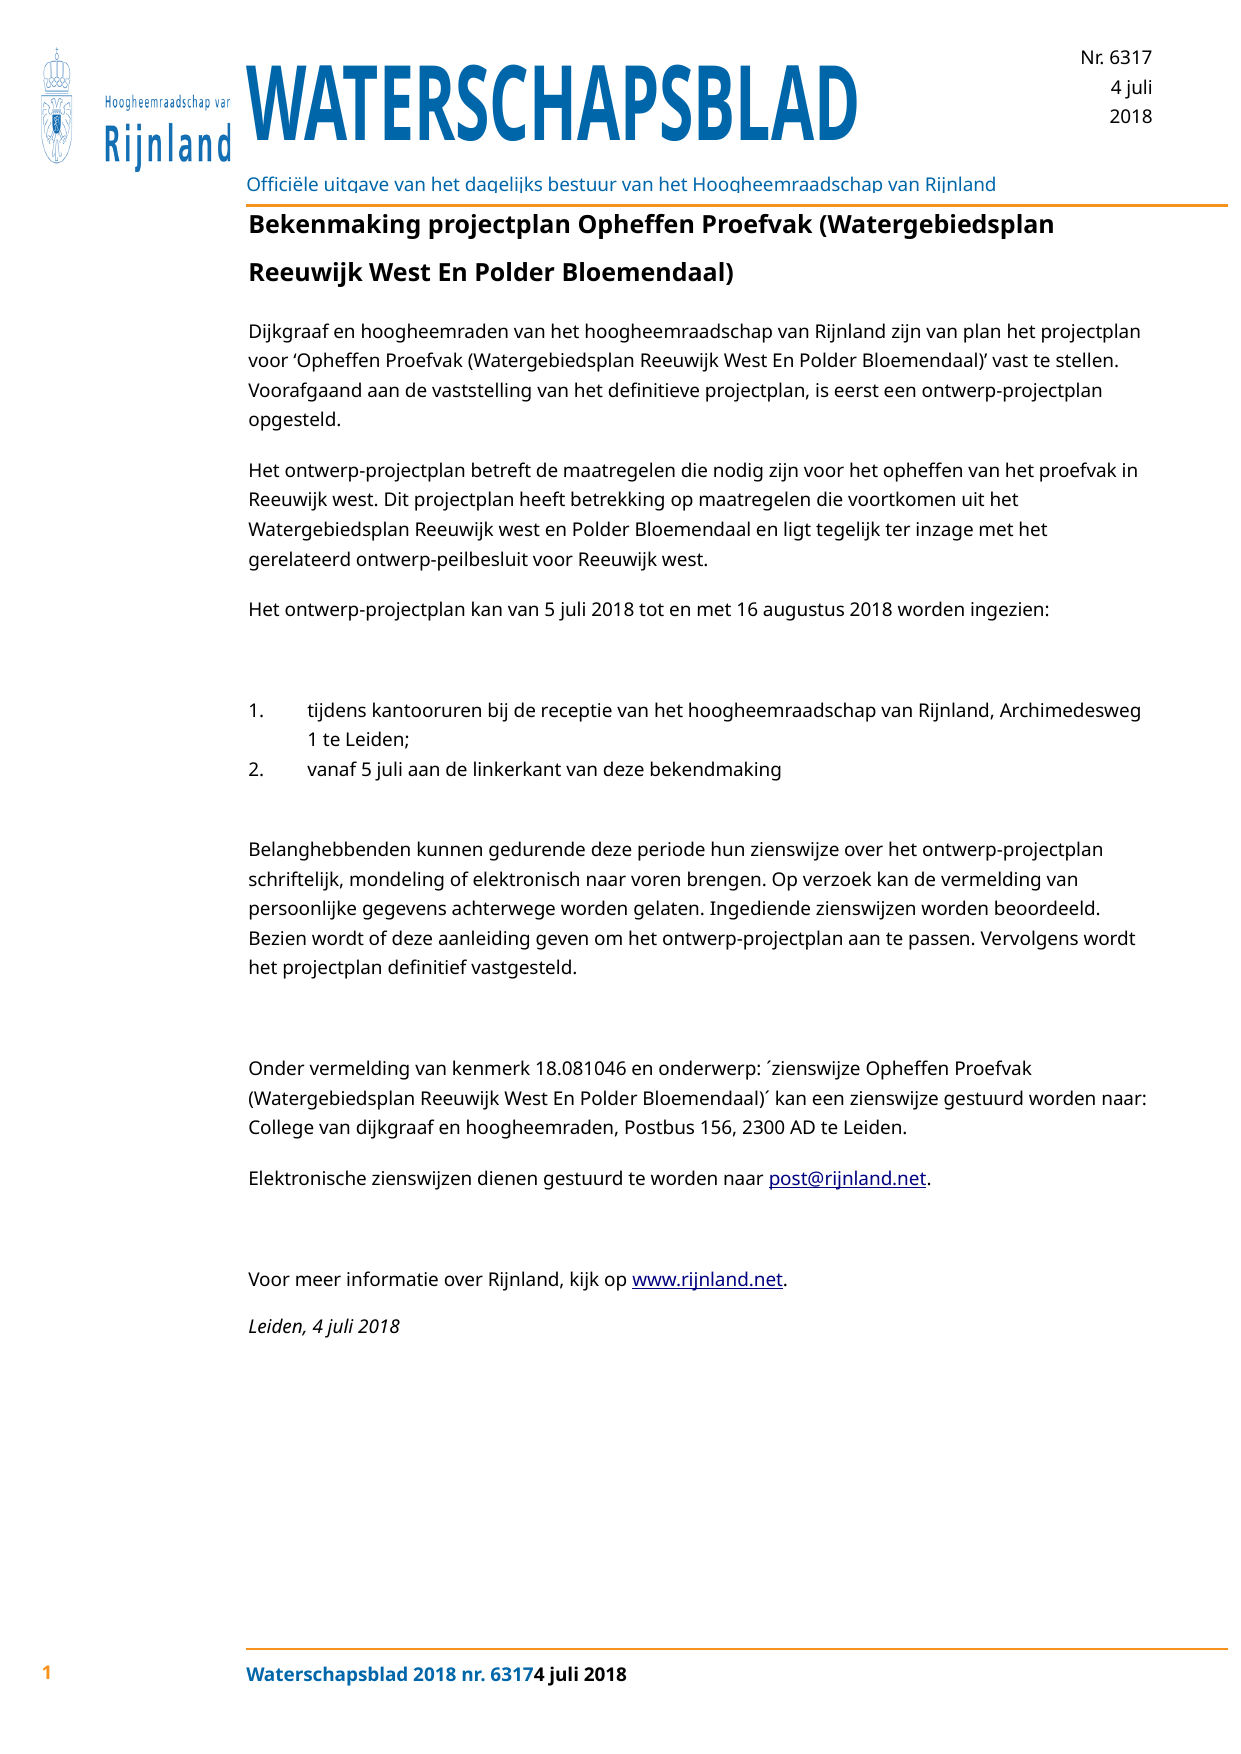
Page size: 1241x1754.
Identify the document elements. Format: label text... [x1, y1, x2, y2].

text Leiden, 4 juli 2018 [248, 1314, 1152, 1339]
text Voor meer informatie over Rijnland, kijk op www.rijnland.net. [248, 1266, 1152, 1292]
text Elektronische zienswijzen dienen gestuurd te worden naar post@rijnland.net. [248, 1165, 1152, 1191]
text Belanghebbenden kunnen gedurende deze periode hun zienswijze over het ontwerp-projectplan schriftelijk, mondeling of elektronisch naar voren brengen. Op verzoek kan de vermelding van persoonlijke gegevens achterwege worden gelaten. Ingediende zienswijzen worden beoordeeld. Bezien wordt of deze aanleiding geven om het ontwerp-projectplan aan te passen. Vervolgens wordt het projectplan definitief vastgesteld. [248, 836, 1152, 980]
text Het ontwerp-projectplan betreft de maatregelen die nodig zijn voor het opheffen van het proefvak in Reeuwijk west. Dit projectplan heeft betrekking op maatregelen die voortkomen uit het Watergebiedsplan Reeuwijk west en Polder Bloemendaal en ligt tegelijk ter inzage met het gerelateerd ontwerp-peilbesluit voor Reeuwijk west. [248, 457, 1152, 572]
picture [41, 47, 231, 172]
text Dijkgraaf en hoogheemraden van het hoogheemraadschap van Rijnland zijn van plan het projectplan voor ‘Opheffen Proefvak (Watergebiedsplan Reeuwijk West En Polder Bloemendaal)’ vast te stellen. Voorafgaand aan de vaststelling van het definitieve projectplan, is eerst een ontwerp-projectplan opgesteld. [248, 318, 1152, 432]
list vanaf 5 juli aan de linkerkant van deze bekendmaking [248, 756, 1152, 782]
list tijdens kantooruren bij de receptie van het hoogheemraadschap van Rijnland, Archimedesweg 1 te Leiden; [248, 697, 1152, 752]
text Het ontwerp-projectplan kan van 5 juli 2018 tot en met 16 augustus 2018 worden ingezien: [248, 596, 1152, 622]
text Bekenmaking projectplan Opheffen Proefvak (Watergebiedsplan Reeuwijk West En Polder Bloemendaal) [248, 207, 1152, 288]
text Onder vermelding van kenmerk 18.081046 en onderwerp: ´zienswijze Opheffen Proefvak (Watergebiedsplan Reeuwijk West En Polder Bloemendaal)´ kan een zienswijze gestuurd worden naar: College van dijkgraaf en hoogheemraden, Postbus 156, 2300 AD te Leiden. [248, 1055, 1152, 1140]
